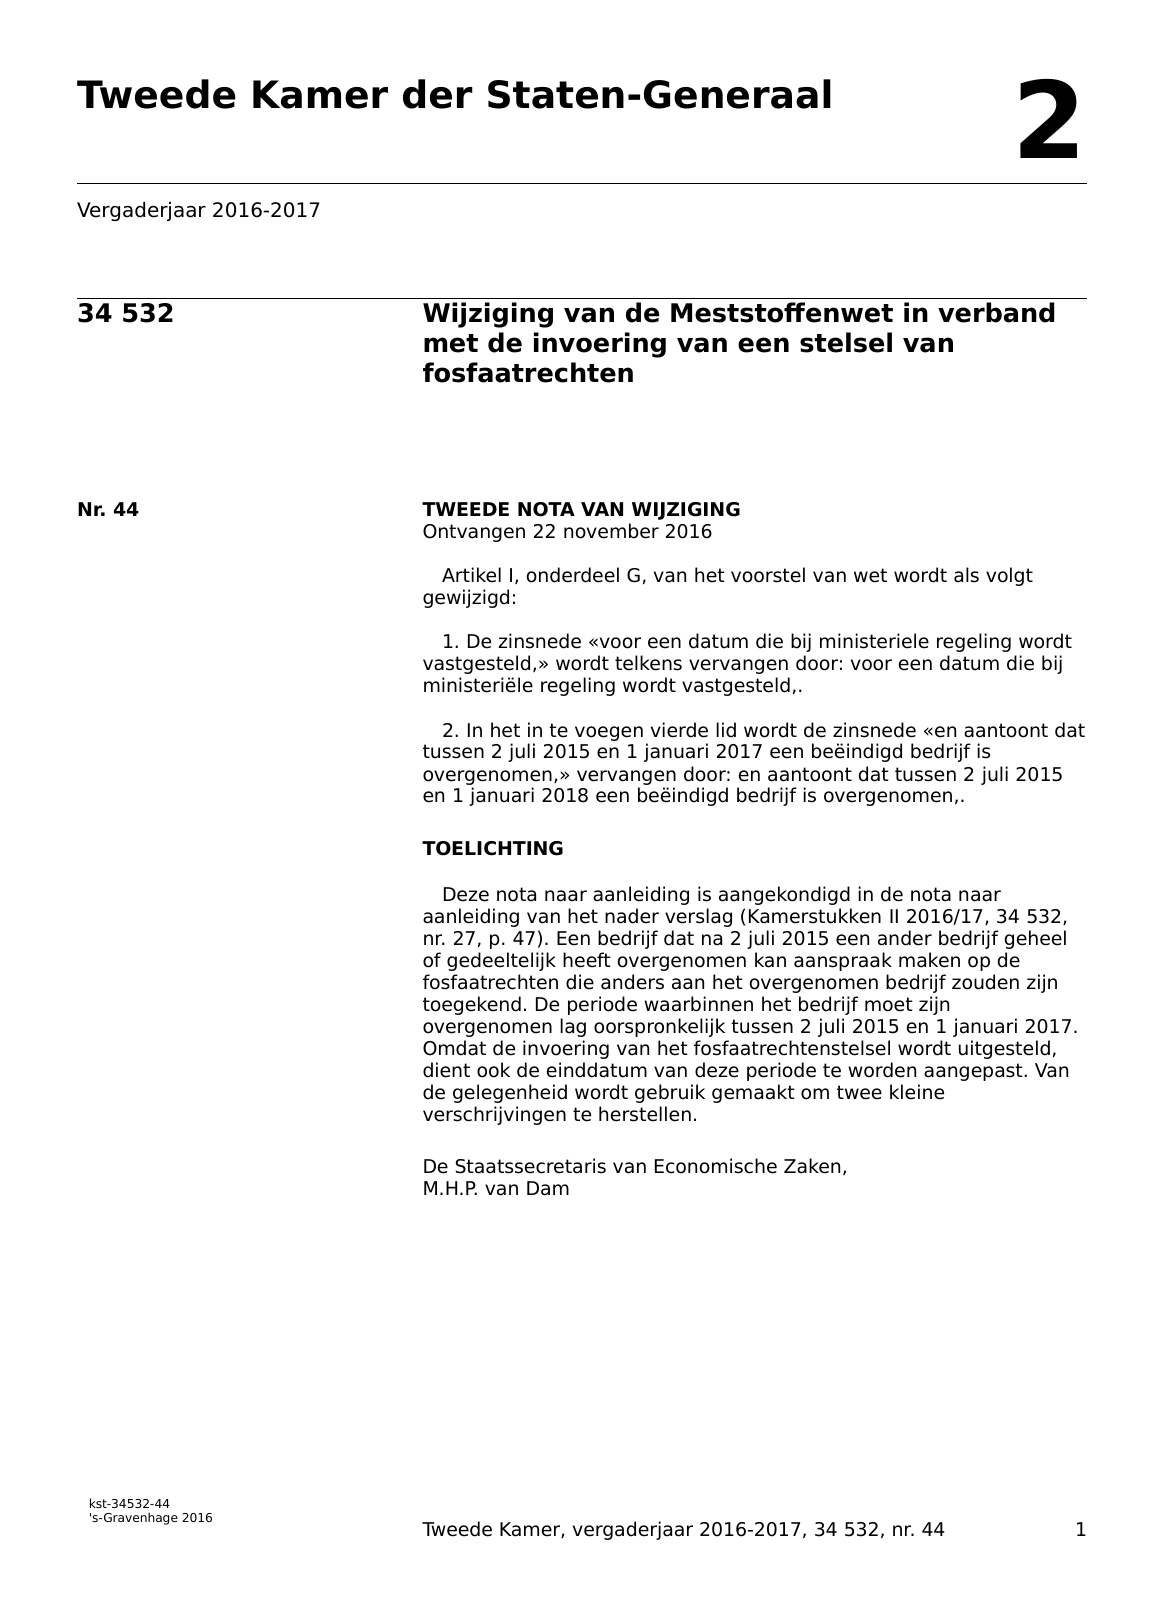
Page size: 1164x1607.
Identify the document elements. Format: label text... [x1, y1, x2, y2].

table_header Tweede Kamer der Staten-Generaal [77, 59, 886, 183]
table_header 2 [886, 59, 1087, 183]
text kst-34532-44 [88, 1497, 323, 1511]
text Artikel I, onderdeel G, van het voorstel van wet wordt als volgt gewijzigd: [422, 565, 1087, 609]
text 1. De zinsnede «voor een datum die bij ministeriele regeling wordt vastgesteld,» wordt telkens vervangen door: voor een datum die bij ministeriële regeling wordt vastgesteld,. [422, 631, 1087, 697]
text Ontvangen 22 november 2016 [422, 521, 1087, 543]
subtitle Nr. 44 TWEEDE NOTA VAN WIJZIGING [77, 499, 1087, 521]
text 's-Gravenhage 2016 [88, 1511, 323, 1525]
text De Staatssecretaris van Economische Zaken, M.H.P. van Dam [422, 1156, 1087, 1200]
text 2. In het in te voegen vierde lid wordt de zinsnede «en aantoont dat tussen 2 juli 2015 en 1 januari 2017 een beëindigd bedrijf is overgenomen,» vervangen door: en aantoont dat tussen 2 juli 2015 en 1 januari 2018 een beëindigd bedrijf is overgenomen,. [422, 719, 1087, 807]
subtitle TOELICHTING [422, 837, 1087, 859]
text Deze nota naar aanleiding is aangekondigd in de nota naar aanleiding van het nader verslag (Kamerstukken II 2016/17, 34 532, nr. 27, p. 47). Een bedrijf dat na 2 juli 2015 een ander bedrijf geheel of gedeeltelijk heeft overgenomen kan aanspraak maken op de fosfaatrechten die anders aan het overgenomen bedrijf zouden zijn toegekend. De periode waarbinnen het bedrijf moet zijn overgenomen lag oorspronkelijk tussen 2 juli 2015 en 1 januari 2017. Omdat de invoering van het fosfaatrechtenstelsel wordt uitgesteld, dient ook de einddatum van deze periode te worden aangepast. Van de gelegenheid wordt gebruik gemaakt om twee kleine verschrijvingen te herstellen. [422, 884, 1087, 1126]
subtitle 34 532 Wijziging van de Meststoffenwet in verband met de invoering van een stelsel van fosfaatrechten [77, 299, 1087, 388]
table_cell Vergaderjaar 2016-2017 [77, 184, 1087, 298]
